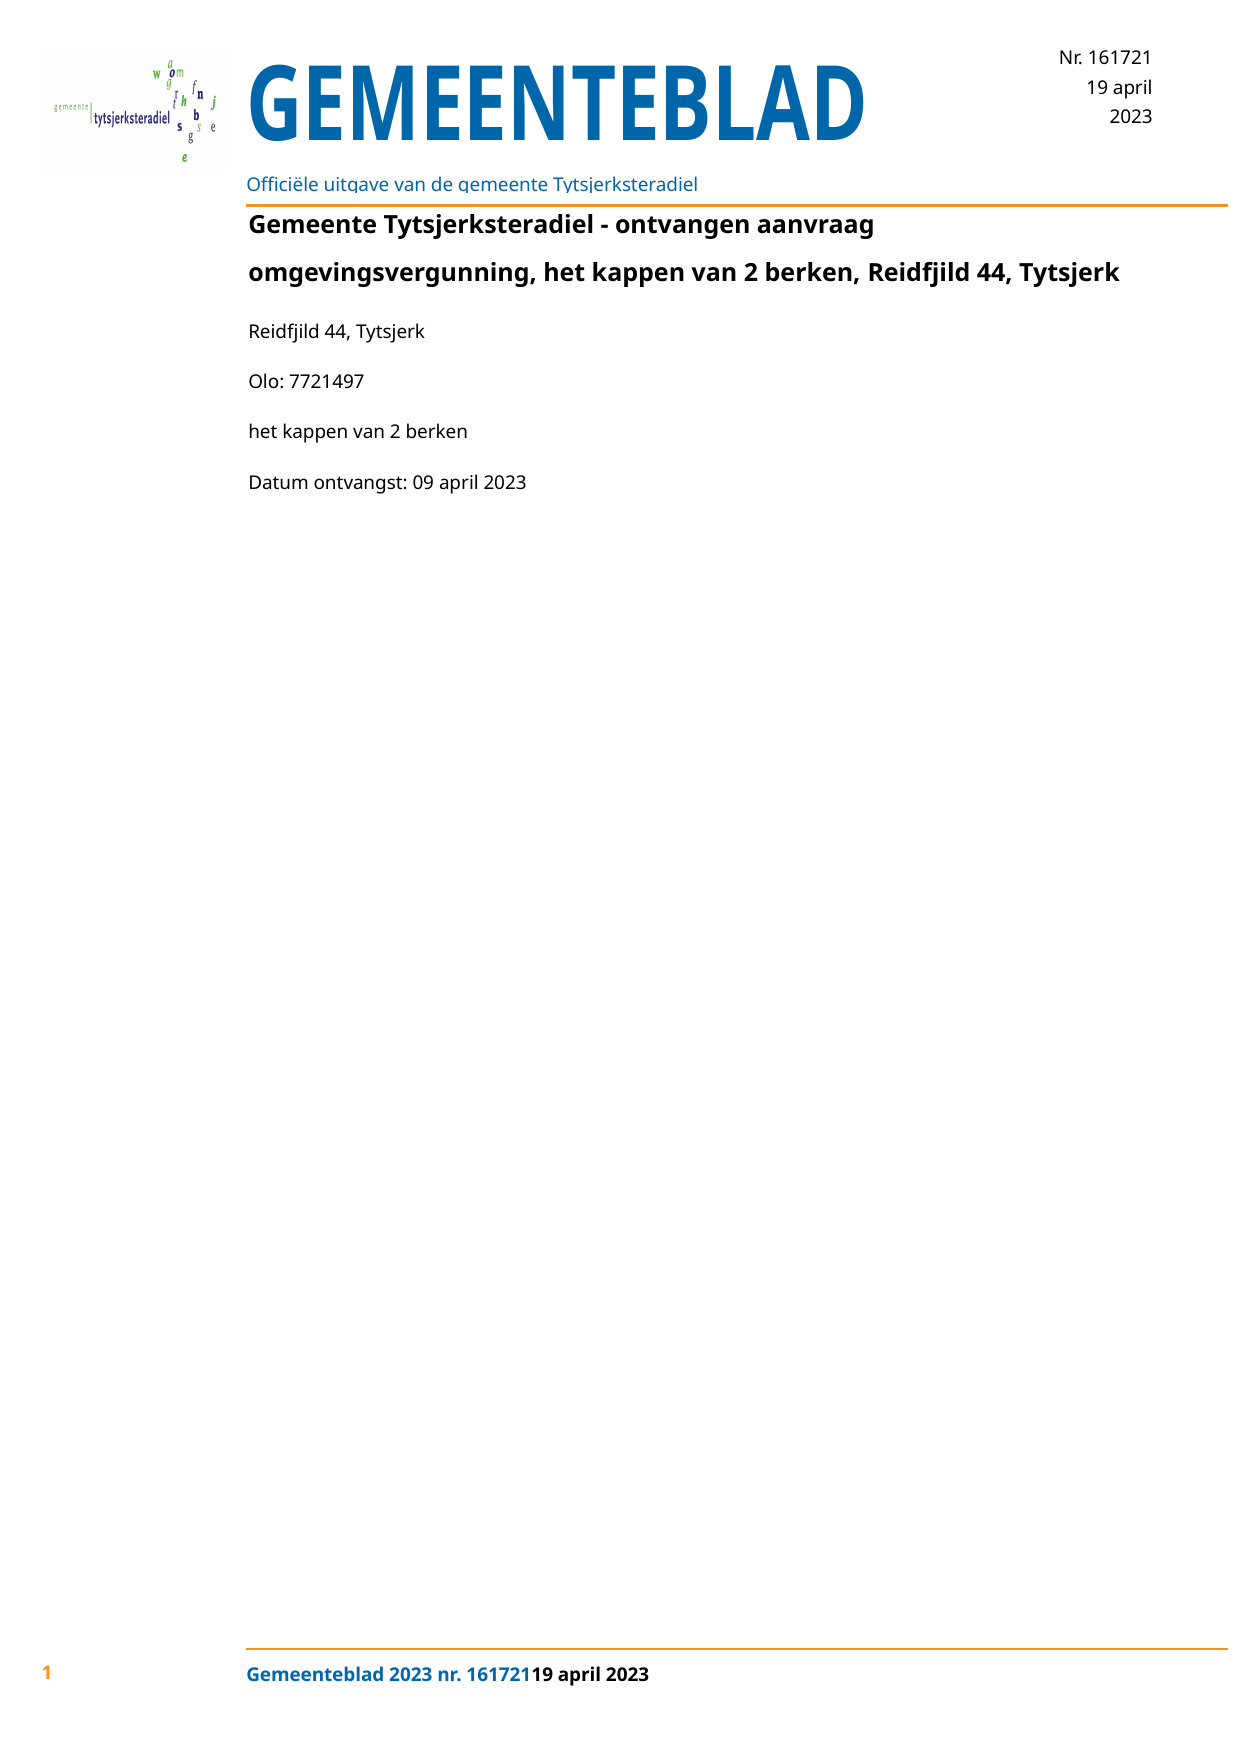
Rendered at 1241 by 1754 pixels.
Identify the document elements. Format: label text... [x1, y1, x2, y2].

text Gemeente Tytsjerksteradiel - ontvangen aanvraag omgevingsvergunning, het kappen van 2 berken, Reidfjild 44, Tytsjerk [248, 207, 1152, 288]
text Reidfjild 44, Tytsjerk [248, 318, 1152, 344]
text Olo: 7721497 [248, 368, 1152, 394]
text Datum ontvangst: 09 april 2023 [248, 469, 1152, 495]
text het kappen van 2 berken [248, 419, 1152, 444]
picture [41, 47, 231, 172]
